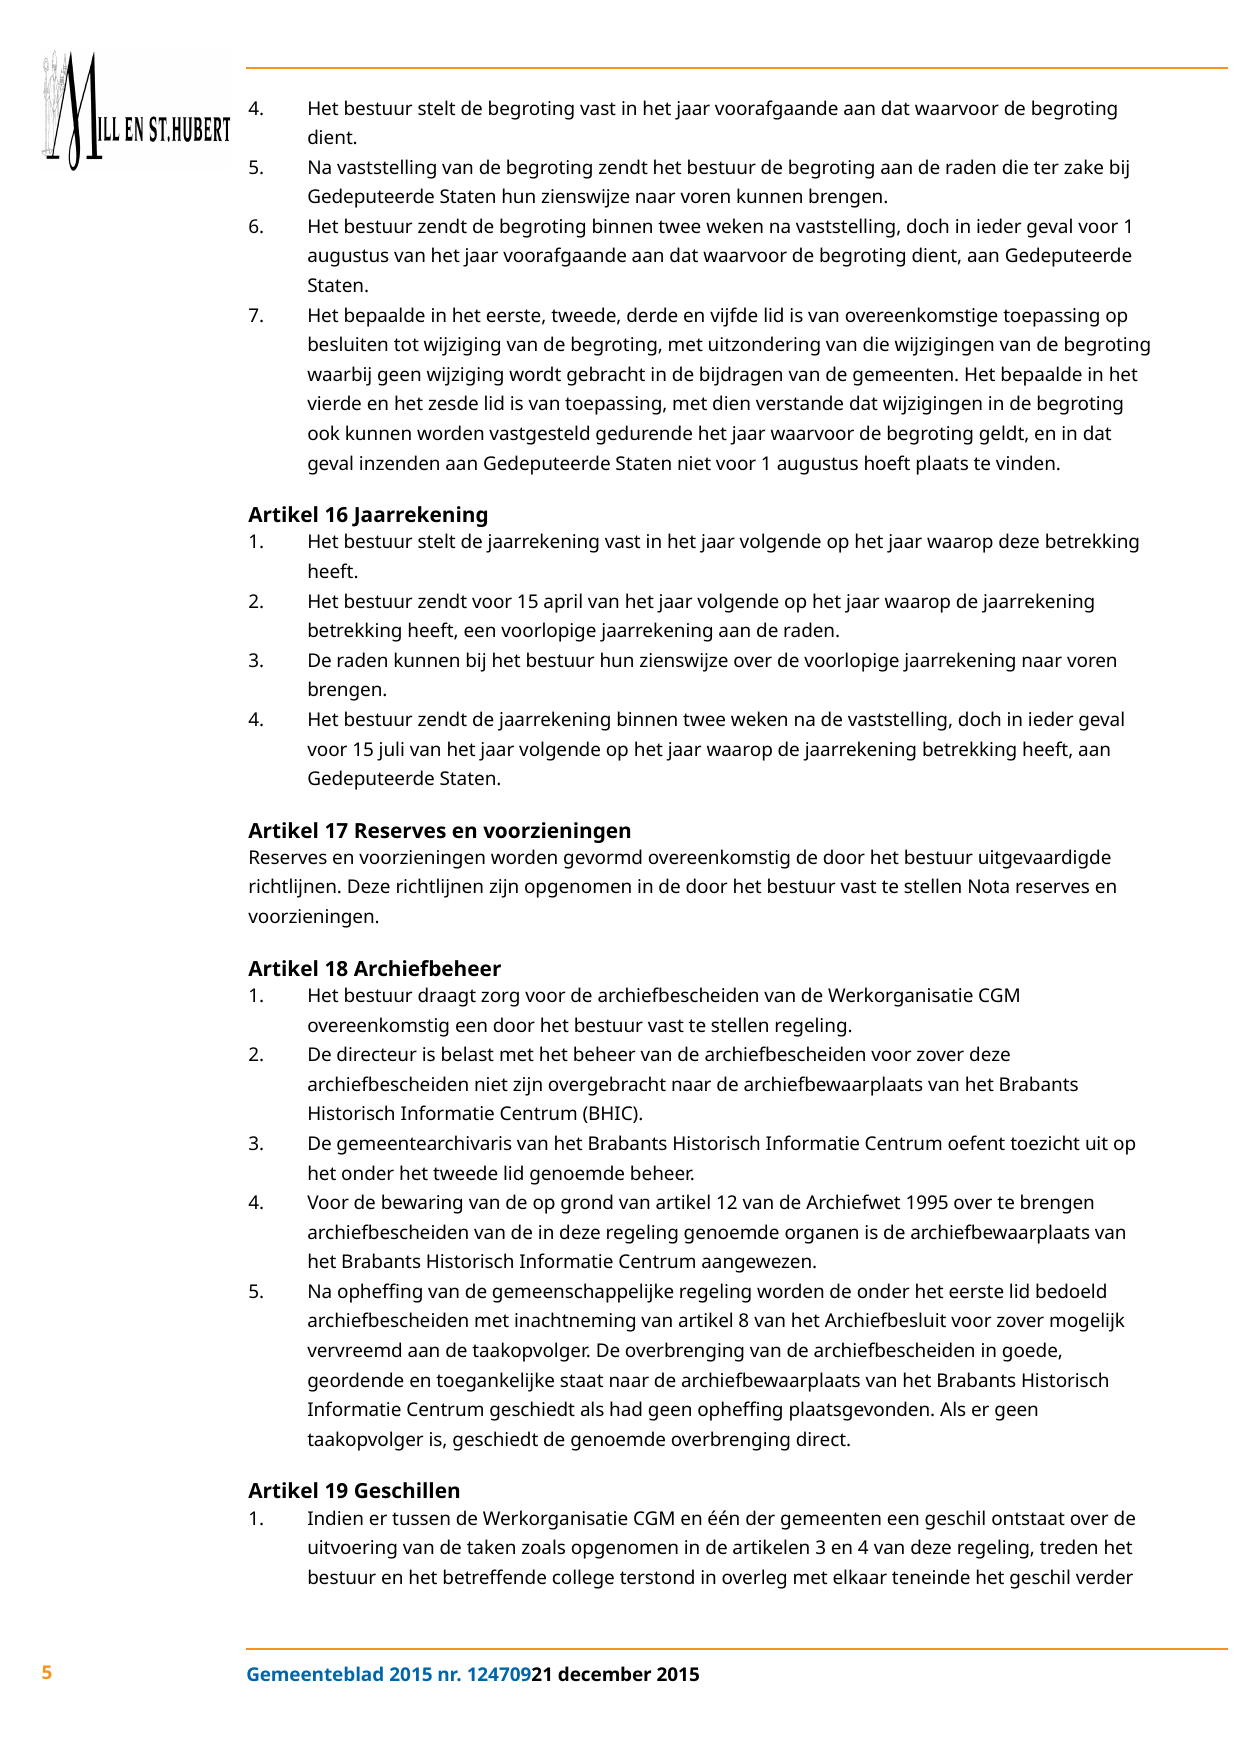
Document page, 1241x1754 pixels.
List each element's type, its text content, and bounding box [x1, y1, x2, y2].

list Na opheffing van de gemeenschappelijke regeling worden de onder het eerste lid bedoeld archiefbescheiden met inachtneming van artikel 8 van het Archiefbesluit voor zover mogelijk vervreemd aan de taakopvolger. De overbrenging van de archiefbescheiden in goede, geordende en toegankelijke staat naar de archiefbewaarplaats van het Brabants Historisch Informatie Centrum geschiedt als had geen opheffing plaatsgevonden. Als er geen taakopvolger is, geschiedt de genoemde overbrenging direct. [248, 1278, 1152, 1452]
list Het bestuur draagt zorg voor de archiefbescheiden van de Werkorganisatie CGM overeenkomstig een door het bestuur vast te stellen regeling. [248, 982, 1152, 1037]
list Het bestuur stelt de jaarrekening vast in het jaar volgende op het jaar waarop deze betrekking heeft. [248, 529, 1152, 584]
list De gemeentearchivaris van het Brabants Historisch Informatie Centrum oefent toezicht uit op het onder het tweede lid genoemde beheer. [248, 1130, 1152, 1185]
list Het bestuur zendt voor 15 april van het jaar volgende op het jaar waarop de jaarrekening betrekking heeft, een voorlopige jaarrekening aan de raden. [248, 588, 1152, 643]
list De raden kunnen bij het bestuur hun zienswijze over de voorlopige jaarrekening naar voren brengen. [248, 647, 1152, 702]
list Voor de bewaring van de op grond van artikel 12 van de Archiefwet 1995 over te brengen archiefbescheiden van de in deze regeling genoemde organen is de archiefbewaarplaats van het Brabants Historisch Informatie Centrum aangewezen. [248, 1189, 1152, 1274]
list Het bestuur zendt de jaarrekening binnen twee weken na de vaststelling, doch in ieder geval voor 15 juli van het jaar volgende op het jaar waarop de jaarrekening betrekking heeft, aan Gedeputeerde Staten. [248, 706, 1152, 791]
list Indien er tussen de Werkorganisatie CGM en één der gemeenten een geschil ontstaat over de uitvoering van de taken zoals opgenomen in de artikelen 3 en 4 van deze regeling, treden het bestuur en het betreffende college terstond in overleg met elkaar teneinde het geschil verder [248, 1505, 1152, 1590]
list Na vaststelling van de begroting zendt het bestuur de begroting aan de raden die ter zake bij Gedeputeerde Staten hun zienswijze naar voren kunnen brengen. [248, 154, 1152, 209]
list Het bestuur stelt de begroting vast in het jaar voorafgaande aan dat waarvoor de begroting dient. [248, 95, 1152, 150]
list Het bepaalde in het eerste, tweede, derde en vijfde lid is van overeenkomstige toepassing op besluiten tot wijziging van de begroting, met uitzondering van die wijzigingen van de begroting waarbij geen wijziging wordt gebracht in de bijdragen van de gemeenten. Het bepaalde in het vierde en het zesde lid is van toepassing, met dien verstande dat wijzigingen in de begroting ook kunnen worden vastgesteld gedurende het jaar waarvoor de begroting geldt, en in dat geval inzenden aan Gedeputeerde Staten niet voor 1 augustus hoeft plaats te vinden. [248, 302, 1152, 476]
text Artikel 17 Reserves en voorzieningen [248, 816, 1152, 844]
list De directeur is belast met het beheer van de archiefbescheiden voor zover deze archiefbescheiden niet zijn overgebracht naar de archiefbewaarplaats van het Brabants Historisch Informatie Centrum (BHIC). [248, 1041, 1152, 1126]
text Reserves en voorzieningen worden gevormd overeenkomstig de door het bestuur uitgevaardigde richtlijnen. Deze richtlijnen zijn opgenomen in de door het bestuur vast te stellen Nota reserves en voorzieningen. [248, 844, 1152, 929]
text Artikel 16 Jaarrekening [248, 500, 1152, 529]
text Artikel 18 Archiefbeheer [248, 954, 1152, 982]
list Het bestuur zendt de begroting binnen twee weken na vaststelling, doch in ieder geval voor 1 augustus van het jaar voorafgaande aan dat waarvoor de begroting dient, aan Gedeputeerde Staten. [248, 213, 1152, 298]
picture [41, 47, 231, 172]
text Artikel 19 Geschillen [248, 1476, 1152, 1505]
